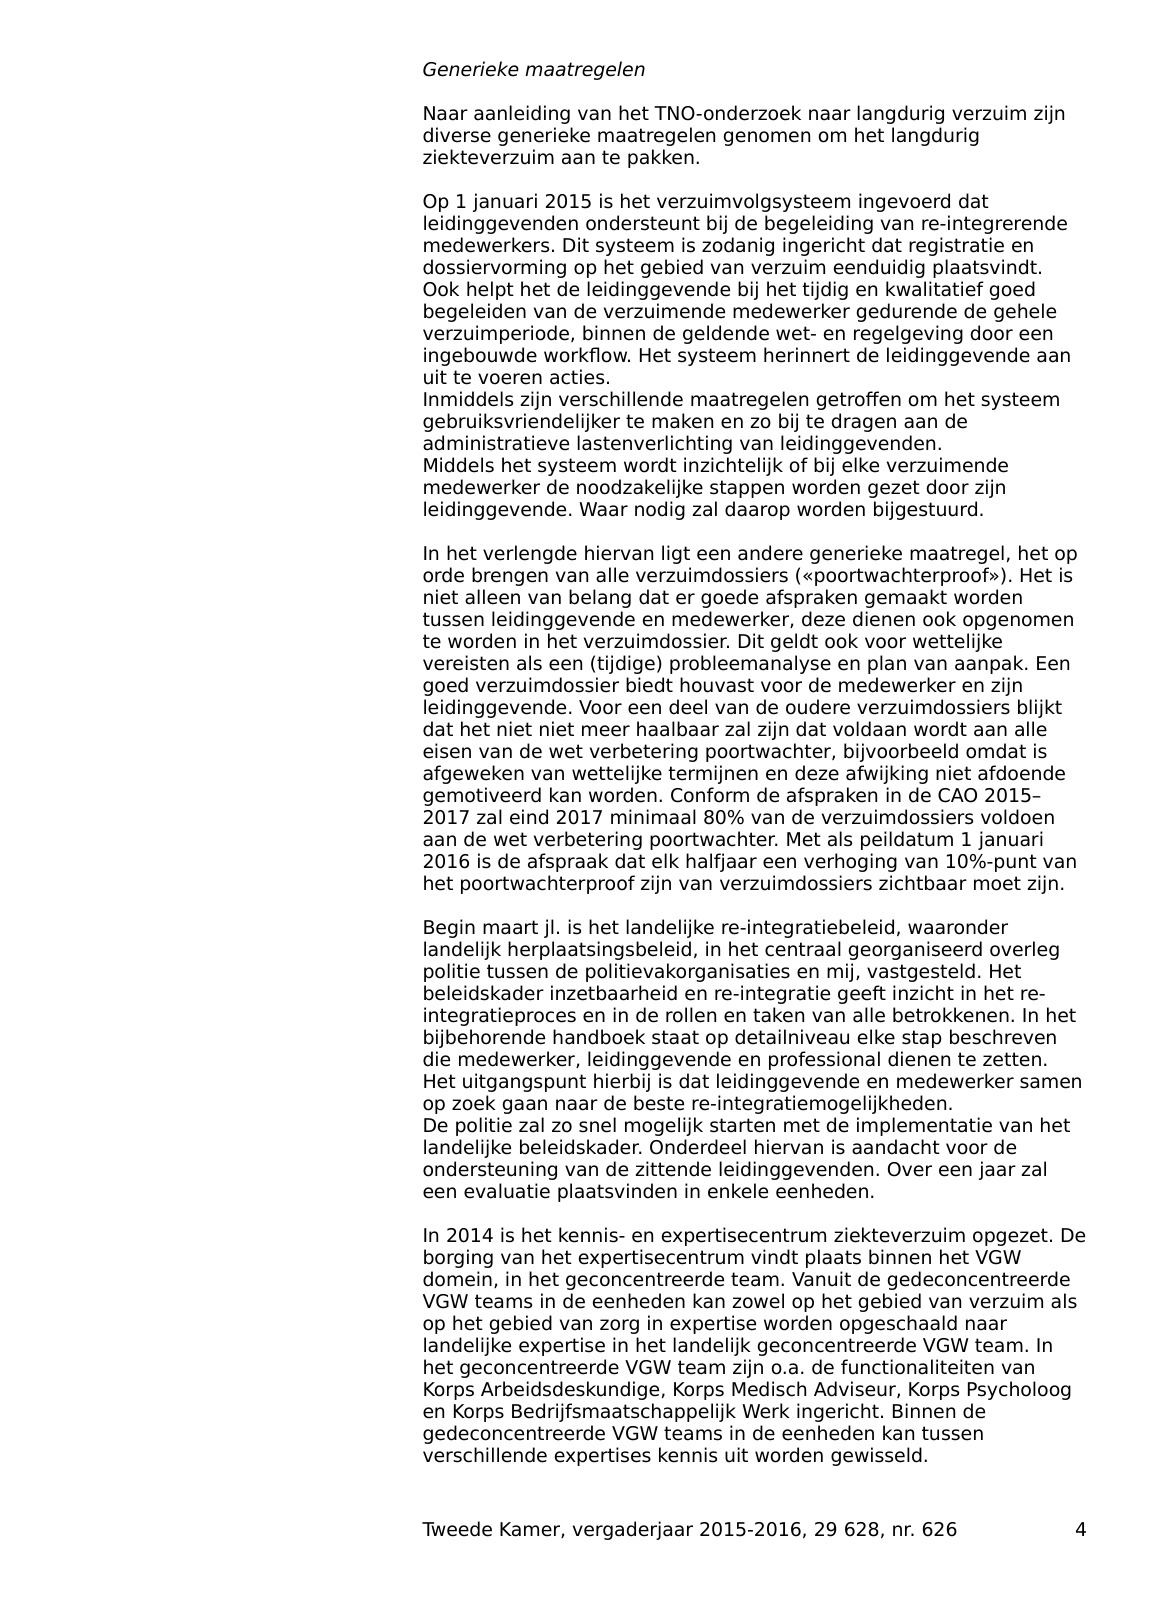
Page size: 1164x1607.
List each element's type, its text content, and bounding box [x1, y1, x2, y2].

text De politie zal zo snel mogelijk starten met de implementatie van het landelijke beleidskader. Onderdeel hiervan is aandacht voor de ondersteuning van de zittende leidinggevenden. Over een jaar zal een evaluatie plaatsvinden in enkele eenheden. [422, 1115, 1087, 1203]
text In 2014 is het kennis- en expertisecentrum ziekteverzuim opgezet. De borging van het expertisecentrum vindt plaats binnen het VGW domein, in het geconcentreerde team. Vanuit de gedeconcentreerde VGW teams in de eenheden kan zowel op het gebied van verzuim als op het gebied van zorg in expertise worden opgeschaald naar landelijke expertise in het landelijk geconcentreerde VGW team. In het geconcentreerde VGW team zijn o.a. de functionaliteiten van Korps Arbeidsdeskundige, Korps Medisch Adviseur, Korps Psycholoog en Korps Bedrijfsmaatschappelijk Werk ingericht. Binnen de gedeconcentreerde VGW teams in de eenheden kan tussen verschillende expertises kennis uit worden gewisseld. [422, 1225, 1087, 1467]
text Naar aanleiding van het TNO-onderzoek naar langdurig verzuim zijn diverse generieke maatregelen genomen om het langdurig ziekteverzuim aan te pakken. [422, 103, 1087, 169]
text Middels het systeem wordt inzichtelijk of bij elke verzuimende medewerker de noodzakelijke stappen worden gezet door zijn leidinggevende. Waar nodig zal daarop worden bijgestuurd. [422, 455, 1087, 521]
subtitle Generieke maatregelen [422, 59, 1087, 81]
text Begin maart jl. is het landelijke re-integratiebeleid, waaronder landelijk herplaatsingsbeleid, in het centraal georganiseerd overleg politie tussen de politievakorganisaties en mij, vastgesteld. Het beleidskader inzetbaarheid en re-integratie geeft inzicht in het re-integratieproces en in de rollen en taken van alle betrokkenen. In het bijbehorende handboek staat op detailniveau elke stap beschreven die medewerker, leidinggevende en professional dienen te zetten. Het uitgangspunt hierbij is dat leidinggevende en medewerker samen op zoek gaan naar de beste re-integratiemogelijkheden. [422, 917, 1087, 1115]
text Op 1 januari 2015 is het verzuimvolgsysteem ingevoerd dat leidinggevenden ondersteunt bij de begeleiding van re-integrerende medewerkers. Dit systeem is zodanig ingericht dat registratie en dossiervorming op het gebied van verzuim eenduidig plaatsvindt. Ook helpt het de leidinggevende bij het tijdig en kwalitatief goed begeleiden van de verzuimende medewerker gedurende de gehele verzuimperiode, binnen de geldende wet- en regelgeving door een ingebouwde workflow. Het systeem herinnert de leidinggevende aan uit te voeren acties. [422, 191, 1087, 389]
text In het verlengde hiervan ligt een andere generieke maatregel, het op orde brengen van alle verzuimdossiers («poortwachterproof»). Het is niet alleen van belang dat er goede afspraken gemaakt worden tussen leidinggevende en medewerker, deze dienen ook opgenomen te worden in het verzuimdossier. Dit geldt ook voor wettelijke vereisten als een (tijdige) probleemanalyse en plan van aanpak. Een goed verzuimdossier biedt houvast voor de medewerker en zijn leidinggevende. Voor een deel van de oudere verzuimdossiers blijkt dat het niet niet meer haalbaar zal zijn dat voldaan wordt aan alle eisen van de wet verbetering poortwachter, bijvoorbeeld omdat is afgeweken van wettelijke termijnen en deze afwijking niet afdoende gemotiveerd kan worden. Conform de afspraken in de CAO 2015–2017 zal eind 2017 minimaal 80% van de verzuimdossiers voldoen aan de wet verbetering poortwachter. Met als peildatum 1 januari 2016 is de afspraak dat elk halfjaar een verhoging van 10%-punt van het poortwachterproof zijn van verzuimdossiers zichtbaar moet zijn. [422, 543, 1087, 895]
text Inmiddels zijn verschillende maatregelen getroffen om het systeem gebruiksvriendelijker te maken en zo bij te dragen aan de administratieve lastenverlichting van leidinggevenden. [422, 389, 1087, 455]
